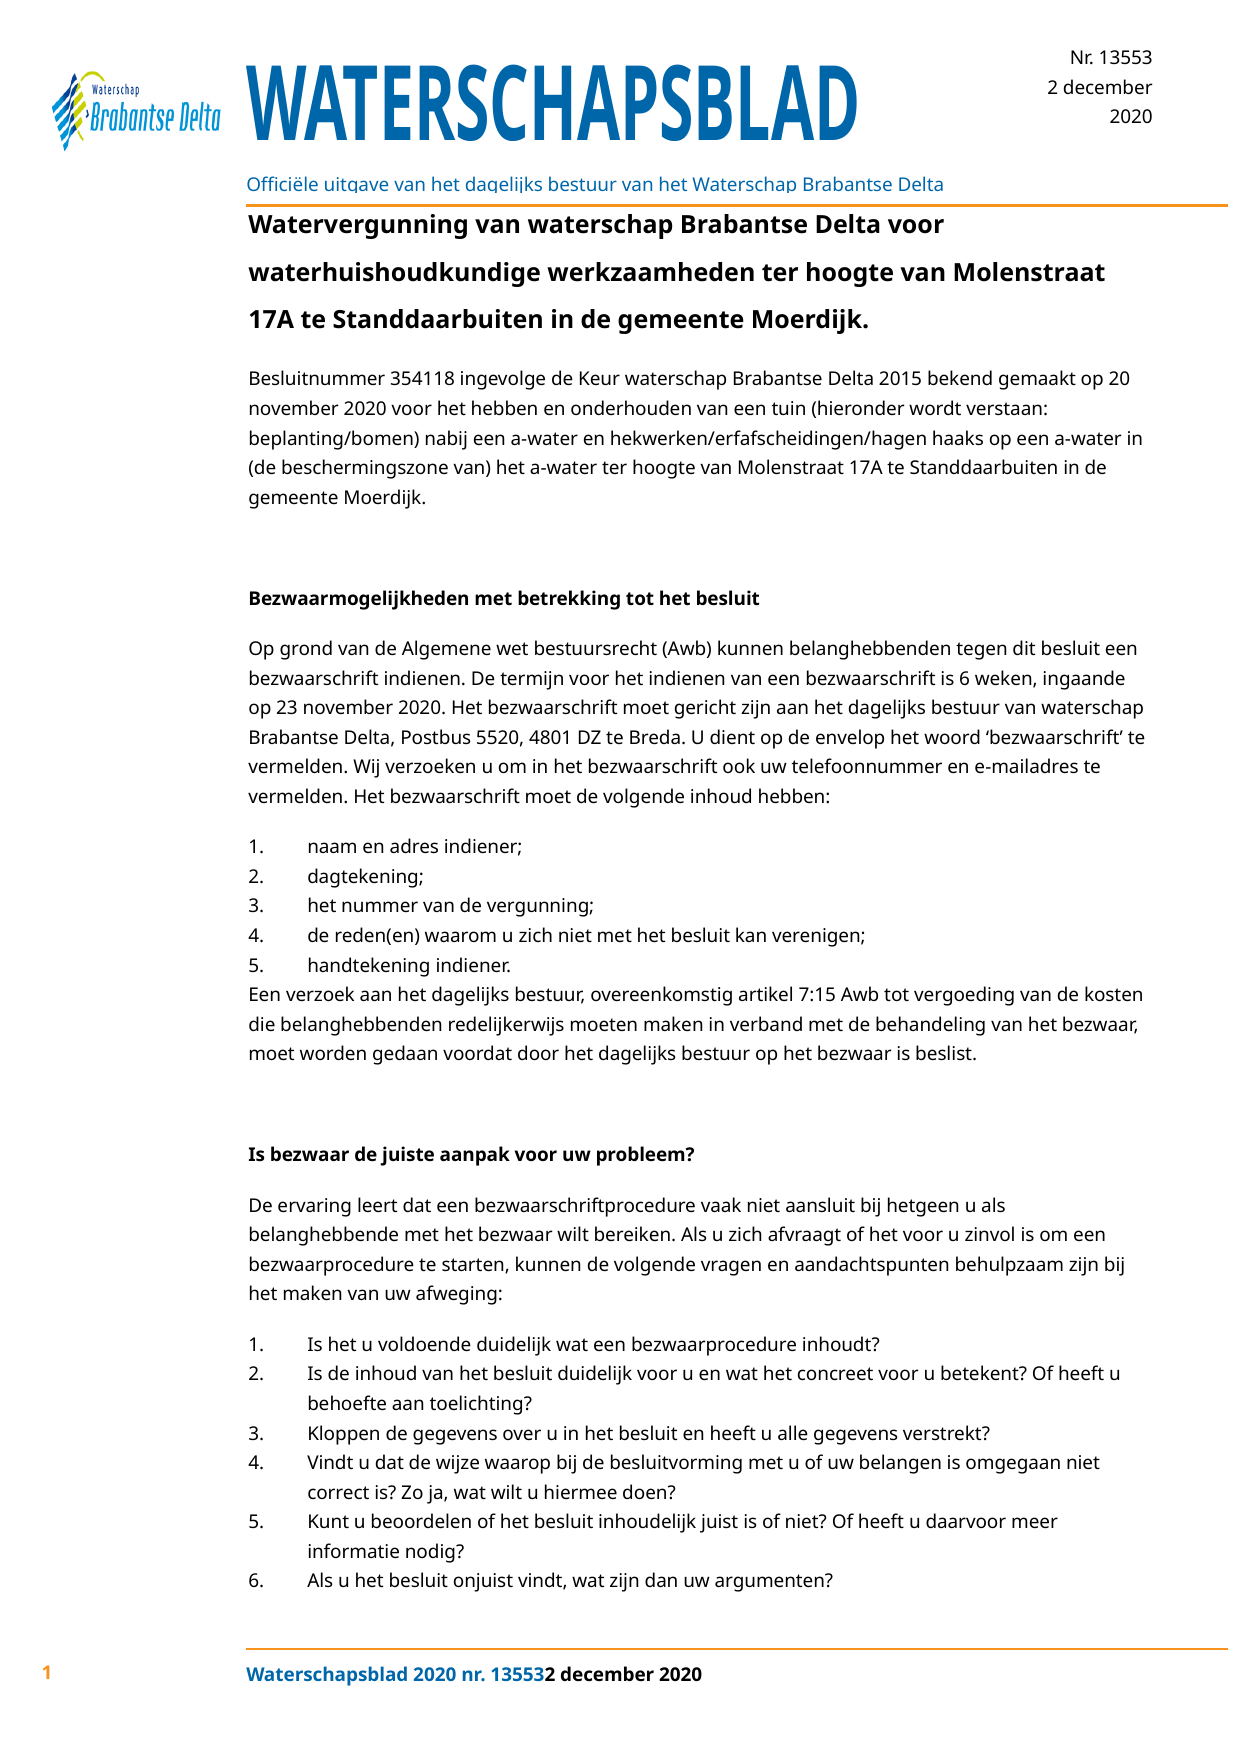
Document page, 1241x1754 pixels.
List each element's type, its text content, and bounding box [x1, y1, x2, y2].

list dagtekening; [248, 863, 1152, 889]
list Vindt u dat de wijze waarop bij de besluitvorming met u of uw belangen is omgegaan niet correct is? Zo ja, wat wilt u hiermee doen? [248, 1449, 1152, 1504]
text Is bezwaar de juiste aanpak voor uw probleem? [248, 1141, 1152, 1167]
list de reden(en) waarom u zich niet met het besluit kan verenigen; [248, 922, 1152, 948]
list handtekening indiener. [248, 952, 1152, 977]
text Op grond van de Algemene wet bestuursrecht (Awb) kunnen belanghebbenden tegen dit besluit een bezwaarschrift indienen. De termijn voor het indienen van een bezwaarschrift is 6 weken, ingaande op 23 november 2020. Het bezwaarschrift moet gericht zijn aan het dagelijks bestuur van waterschap Brabantse Delta, Postbus 5520, 4801 DZ te Breda. U dient op de envelop het woord ‘bezwaarschrift’ te vermelden. Wij verzoeken u om in het bezwaarschrift ook uw telefoonnummer en e‑mailadres te vermelden. Het bezwaarschrift moet de volgende inhoud hebben: [248, 635, 1152, 809]
list Kunt u beoordelen of het besluit inhoudelijk juist is of niet? Of heeft u daarvoor meer informatie nodig? [248, 1508, 1152, 1564]
list naam en adres indiener; [248, 833, 1152, 859]
list Is het u voldoende duidelijk wat een bezwaarprocedure inhoudt? [248, 1331, 1152, 1357]
text Bezwaarmogelijkheden met betrekking tot het besluit [248, 585, 1152, 610]
list Als u het besluit onjuist vindt, wat zijn dan uw argumenten? [248, 1568, 1152, 1593]
picture [41, 47, 231, 172]
list Kloppen de gegevens over u in het besluit en heeft u alle gegevens verstrekt? [248, 1420, 1152, 1445]
text Besluitnummer 354118 ingevolge de Keur waterschap Brabantse Delta 2015 bekend gemaakt op 20 november 2020 voor het hebben en onderhouden van een tuin (hieronder wordt verstaan: beplanting/bomen) nabij een a-water en hekwerken/erfafscheidingen/hagen haaks op een a-water in (de beschermingszone van) het a-water ter hoogte van Molenstraat 17A te Standdaarbuiten in de gemeente Moerdijk. [248, 366, 1152, 509]
text De ervaring leert dat een bezwaarschriftprocedure vaak niet aansluit bij hetgeen u als belanghebbende met het bezwaar wilt bereiken. Als u zich afvraagt of het voor u zinvol is om een bezwaarprocedure te starten, kunnen de volgende vragen en aandachtspunten behulpzaam zijn bij het maken van uw afweging: [248, 1192, 1152, 1306]
text Watervergunning van waterschap Brabantse Delta voor waterhuishoudkundige werkzaamheden ter hoogte van Molenstraat 17A te Standdaarbuiten in de gemeente Moerdijk. [248, 207, 1152, 336]
text Een verzoek aan het dagelijks bestuur, overeenkomstig artikel 7:15 Awb tot vergoeding van de kosten die belanghebbenden redelijkerwijs moeten maken in verband met de behandeling van het bezwaar, moet worden gedaan voordat door het dagelijks bestuur op het bezwaar is beslist. [248, 981, 1152, 1066]
list Is de inhoud van het besluit duidelijk voor u en wat het concreet voor u betekent? Of heeft u behoefte aan toelichting? [248, 1361, 1152, 1416]
list het nummer van de vergunning; [248, 893, 1152, 918]
